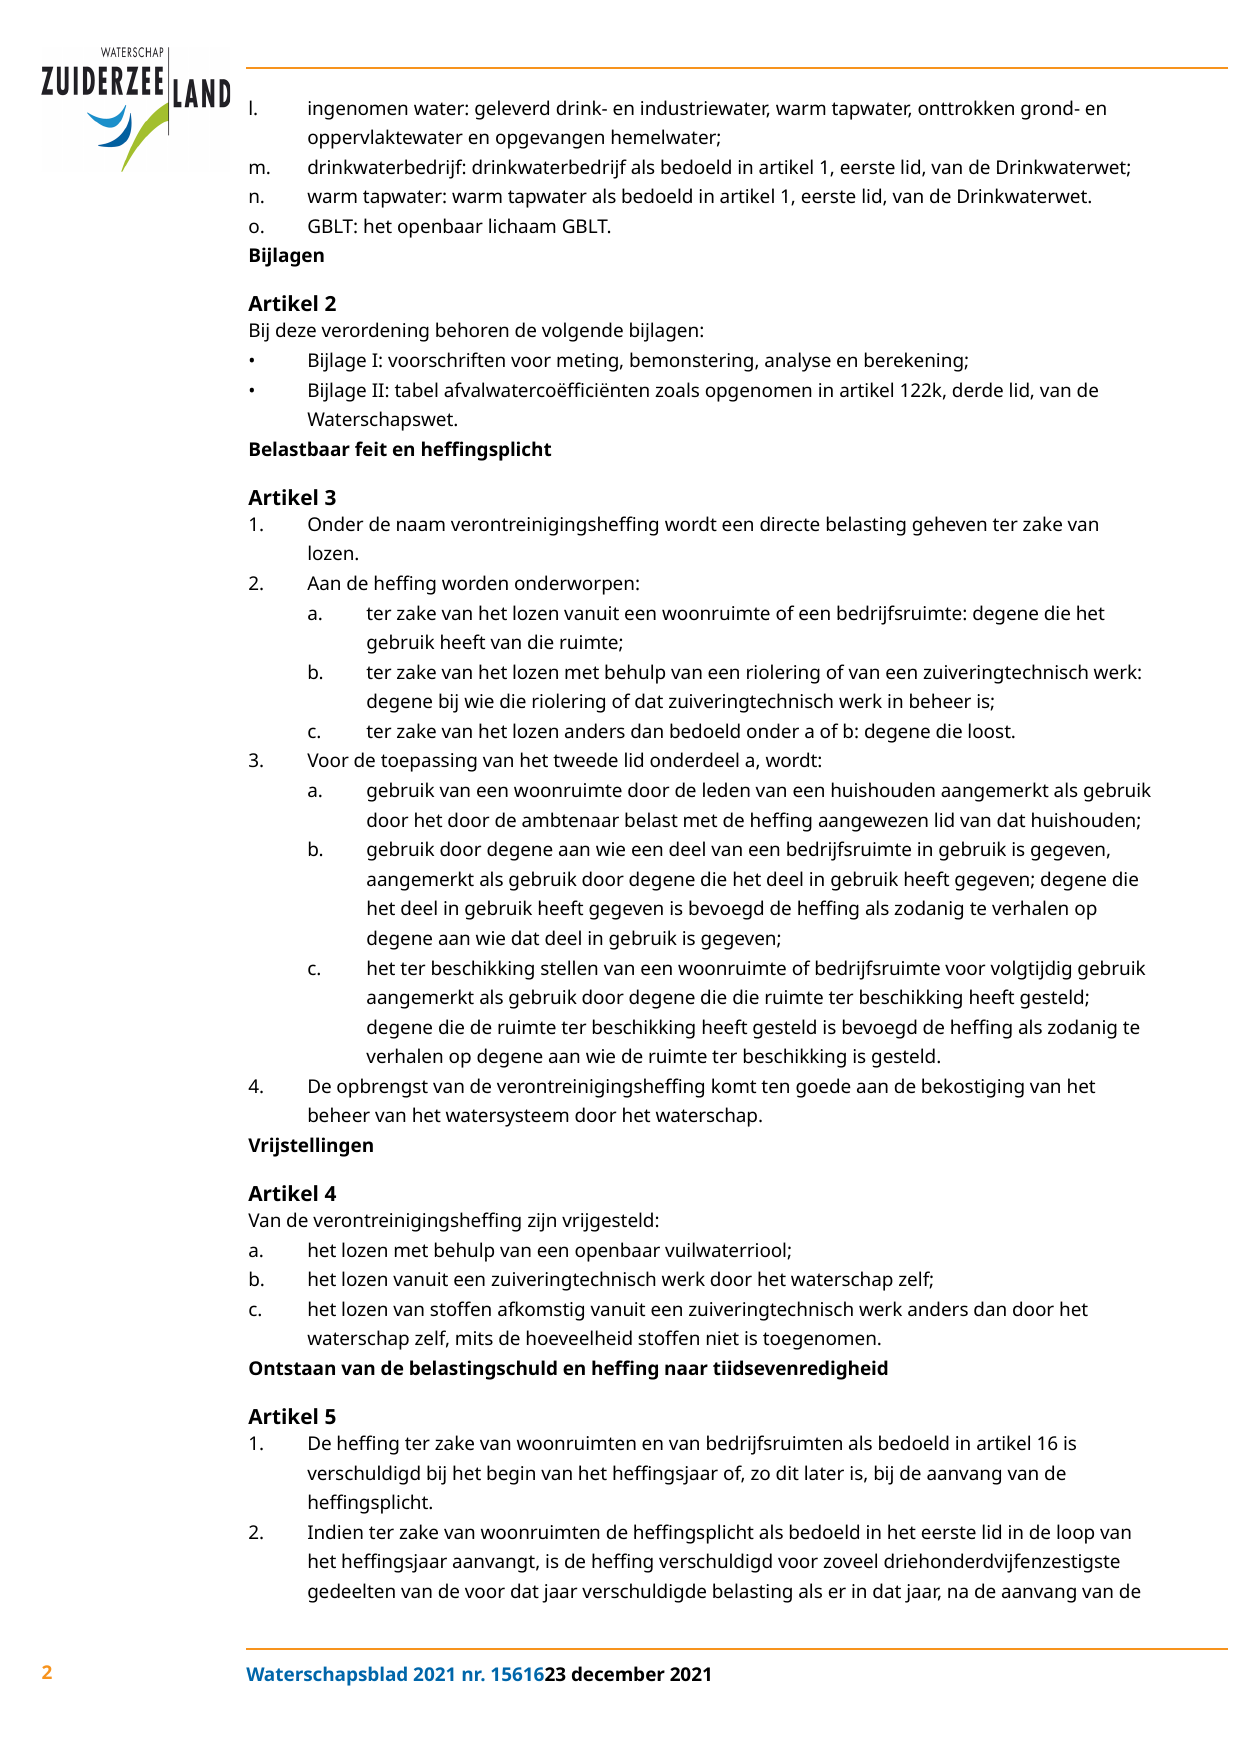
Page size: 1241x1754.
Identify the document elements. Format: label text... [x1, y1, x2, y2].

text Belastbaar feit en heffingsplicht [248, 436, 1152, 462]
list drinkwaterbedrijf: drinkwaterbedrijf als bedoeld in artikel 1, eerste lid, van de Drinkwaterwet; [248, 154, 1152, 180]
list GBLT: het openbaar lichaam GBLT. [248, 213, 1152, 239]
list gebruik van een woonruimte door de leden van een huishouden aangemerkt als gebruik door het door de ambtenaar belast met de heffing aangewezen lid van dat huishouden; [307, 777, 1152, 833]
text Artikel 3 [248, 483, 1152, 511]
text Artikel 5 [248, 1402, 1152, 1430]
list ter zake van het lozen anders dan bedoeld onder a of b: degene die loost. [307, 718, 1152, 744]
list ingenomen water: geleverd drink- en industriewater, warm tapwater, onttrokken grond- en oppervlaktewater en opgevangen hemelwater; [248, 95, 1152, 150]
list Voor de toepassing van het tweede lid onderdeel a, wordt: [248, 748, 1152, 773]
list Indien ter zake van woonruimten de heffingsplicht als bedoeld in het eerste lid in de loop van het heffingsjaar aanvangt, is de heffing verschuldigd voor zoveel driehonderdvijfenzestigste gedeelten van de voor dat jaar verschuldigde belasting als er in dat jaar, na de aanvang van de [248, 1519, 1152, 1604]
list het ter beschikking stellen van een woonruimte of bedrijfsruimte voor volgtijdig gebruik aangemerkt als gebruik door degene die die ruimte ter beschikking heeft gesteld; degene die de ruimte ter beschikking heeft gesteld is bevoegd de heffing als zodanig te verhalen op degene aan wie de ruimte ter beschikking is gesteld. [307, 955, 1152, 1069]
list Bijlage II: tabel afvalwatercoëfficiënten zoals opgenomen in artikel 122k, derde lid, van de Waterschapswet. [248, 377, 1152, 432]
list De heffing ter zake van woonruimten en van bedrijfsruimten als bedoeld in artikel 16 is verschuldigd bij het begin van het heffingsjaar of, zo dit later is, bij de aanvang van de heffingsplicht. [248, 1430, 1152, 1515]
list het lozen met behulp van een openbaar vuilwaterriool; [248, 1237, 1152, 1263]
list ter zake van het lozen vanuit een woonruimte of een bedrijfsruimte: degene die het gebruik heeft van die ruimte; [307, 600, 1152, 655]
text Vrijstellingen [248, 1132, 1152, 1158]
text Ontstaan van de belastingschuld en heffing naar tiidsevenredigheid [248, 1355, 1152, 1381]
text Bij deze verordening behoren de volgende bijlagen: [248, 318, 1152, 343]
text Artikel 4 [248, 1179, 1152, 1207]
list Bijlage I: voorschriften voor meting, bemonstering, analyse en berekening; [248, 347, 1152, 373]
text Bijlagen [248, 243, 1152, 268]
list het lozen van stoffen afkomstig vanuit een zuiveringtechnisch werk anders dan door het waterschap zelf, mits de hoeveelheid stoffen niet is toegenomen. [248, 1296, 1152, 1351]
list Onder de naam verontreinigingsheffing wordt een directe belasting geheven ter zake van lozen. [248, 511, 1152, 566]
list warm tapwater: warm tapwater als bedoeld in artikel 1, eerste lid, van de Drinkwaterwet. [248, 183, 1152, 209]
list De opbrengst van de verontreinigingsheffing komt ten goede aan de bekostiging van het beheer van het watersysteem door het waterschap. [248, 1073, 1152, 1128]
list gebruik door degene aan wie een deel van een bedrijfsruimte in gebruik is gegeven, aangemerkt als gebruik door degene die het deel in gebruik heeft gegeven; degene die het deel in gebruik heeft gegeven is bevoegd de heffing als zodanig te verhalen op degene aan wie dat deel in gebruik is gegeven; [307, 836, 1152, 951]
list ter zake van het lozen met behulp van een riolering of van een zuiveringtechnisch werk: degene bij wie die riolering of dat zuiveringtechnisch werk in beheer is; [307, 659, 1152, 714]
list Aan de heffing worden onderworpen: [248, 570, 1152, 596]
text Van de verontreinigingsheffing zijn vrijgesteld: [248, 1207, 1152, 1233]
list het lozen vanuit een zuiveringtechnisch werk door het waterschap zelf; [248, 1266, 1152, 1292]
text Artikel 2 [248, 289, 1152, 318]
picture [41, 47, 231, 172]
